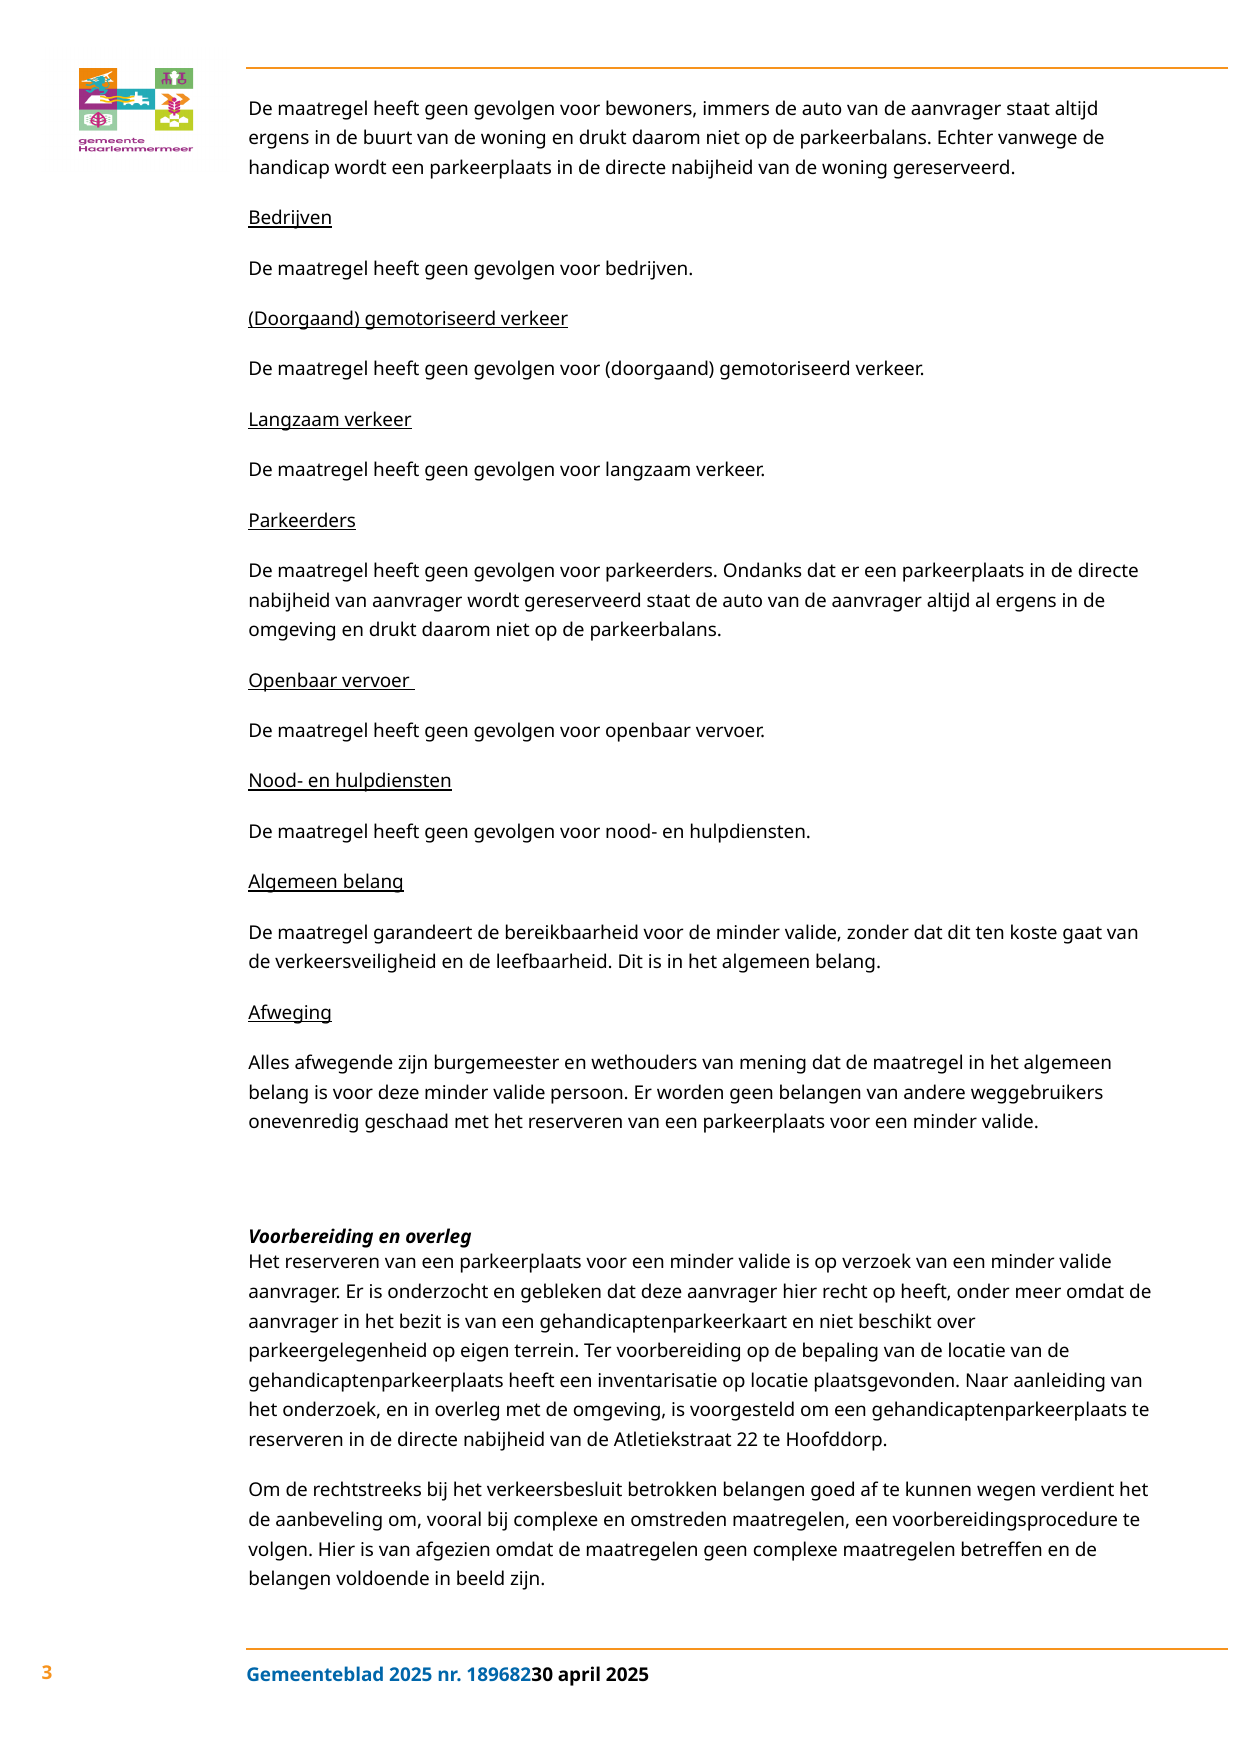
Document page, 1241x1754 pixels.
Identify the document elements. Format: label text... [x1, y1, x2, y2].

text De maatregel heeft geen gevolgen voor bewoners, immers de auto van de aanvrager staat altijd ergens in de buurt van de woning en drukt daarom niet op de parkeerbalans. Echter vanwege de handicap wordt een parkeerplaats in de directe nabijheid van de woning gereserveerd. [248, 95, 1152, 180]
text Het reserveren van een parkeerplaats voor een minder valide is op verzoek van een minder valide aanvrager. Er is onderzocht en gebleken dat deze aanvrager hier recht op heeft, onder meer omdat de aanvrager in het bezit is van een gehandicaptenparkeerkaart en niet beschikt over parkeergelegenheid op eigen terrein. Ter voorbereiding op de bepaling van de locatie van de gehandicaptenparkeerplaats heeft een inventarisatie op locatie plaatsgevonden. Naar aanleiding van het onderzoek, en in overleg met de omgeving, is voorgesteld om een gehandicaptenparkeerplaats te reserveren in de directe nabijheid van de Atletiekstraat 22 te Hoofddorp. [248, 1249, 1152, 1452]
text Langzaam verkeer [248, 406, 1152, 432]
text De maatregel heeft geen gevolgen voor (doorgaand) gemotoriseerd verkeer. [248, 356, 1152, 381]
text Bedrijven [248, 204, 1152, 230]
text De maatregel heeft geen gevolgen voor nood- en hulpdiensten. [248, 818, 1152, 844]
text Algemeen belang [248, 868, 1152, 894]
text De maatregel garandeert de bereikbaarheid voor de minder valide, zonder dat dit ten koste gaat van de verkeersveiligheid en de leefbaarheid. Dit is in het algemeen belang. [248, 919, 1152, 974]
text Om de rechtstreeks bij het verkeersbesluit betrokken belangen goed af te kunnen wegen verdient het de aanbeveling om, vooral bij complexe en omstreden maatregelen, een voorbereidingsprocedure te volgen. Hier is van afgezien omdat de maatregelen geen complexe maatregelen betreffen en de belangen voldoende in beeld zijn. [248, 1477, 1152, 1591]
text Voorbereiding en overleg [248, 1223, 1152, 1249]
text Alles afwegende zijn burgemeester en wethouders van mening dat de maatregel in het algemeen belang is voor deze minder valide persoon. Er worden geen belangen van andere weggebruikers onevenredig geschaad met het reserveren van een parkeerplaats voor een minder valide. [248, 1049, 1152, 1134]
text (Doorgaand) gemotoriseerd verkeer [248, 305, 1152, 331]
picture [41, 47, 231, 172]
text De maatregel heeft geen gevolgen voor openbaar vervoer. [248, 717, 1152, 743]
text De maatregel heeft geen gevolgen voor parkeerders. Ondanks dat er een parkeerplaats in de directe nabijheid van aanvrager wordt gereserveerd staat de auto van de aanvrager altijd al ergens in de omgeving en drukt daarom niet op de parkeerbalans. [248, 557, 1152, 642]
text De maatregel heeft geen gevolgen voor bedrijven. [248, 255, 1152, 281]
text Nood- en hulpdiensten [248, 768, 1152, 793]
text De maatregel heeft geen gevolgen voor langzaam verkeer. [248, 456, 1152, 482]
text Afweging [248, 999, 1152, 1025]
text Openbaar vervoer [248, 667, 1152, 693]
text Parkeerders [248, 507, 1152, 533]
